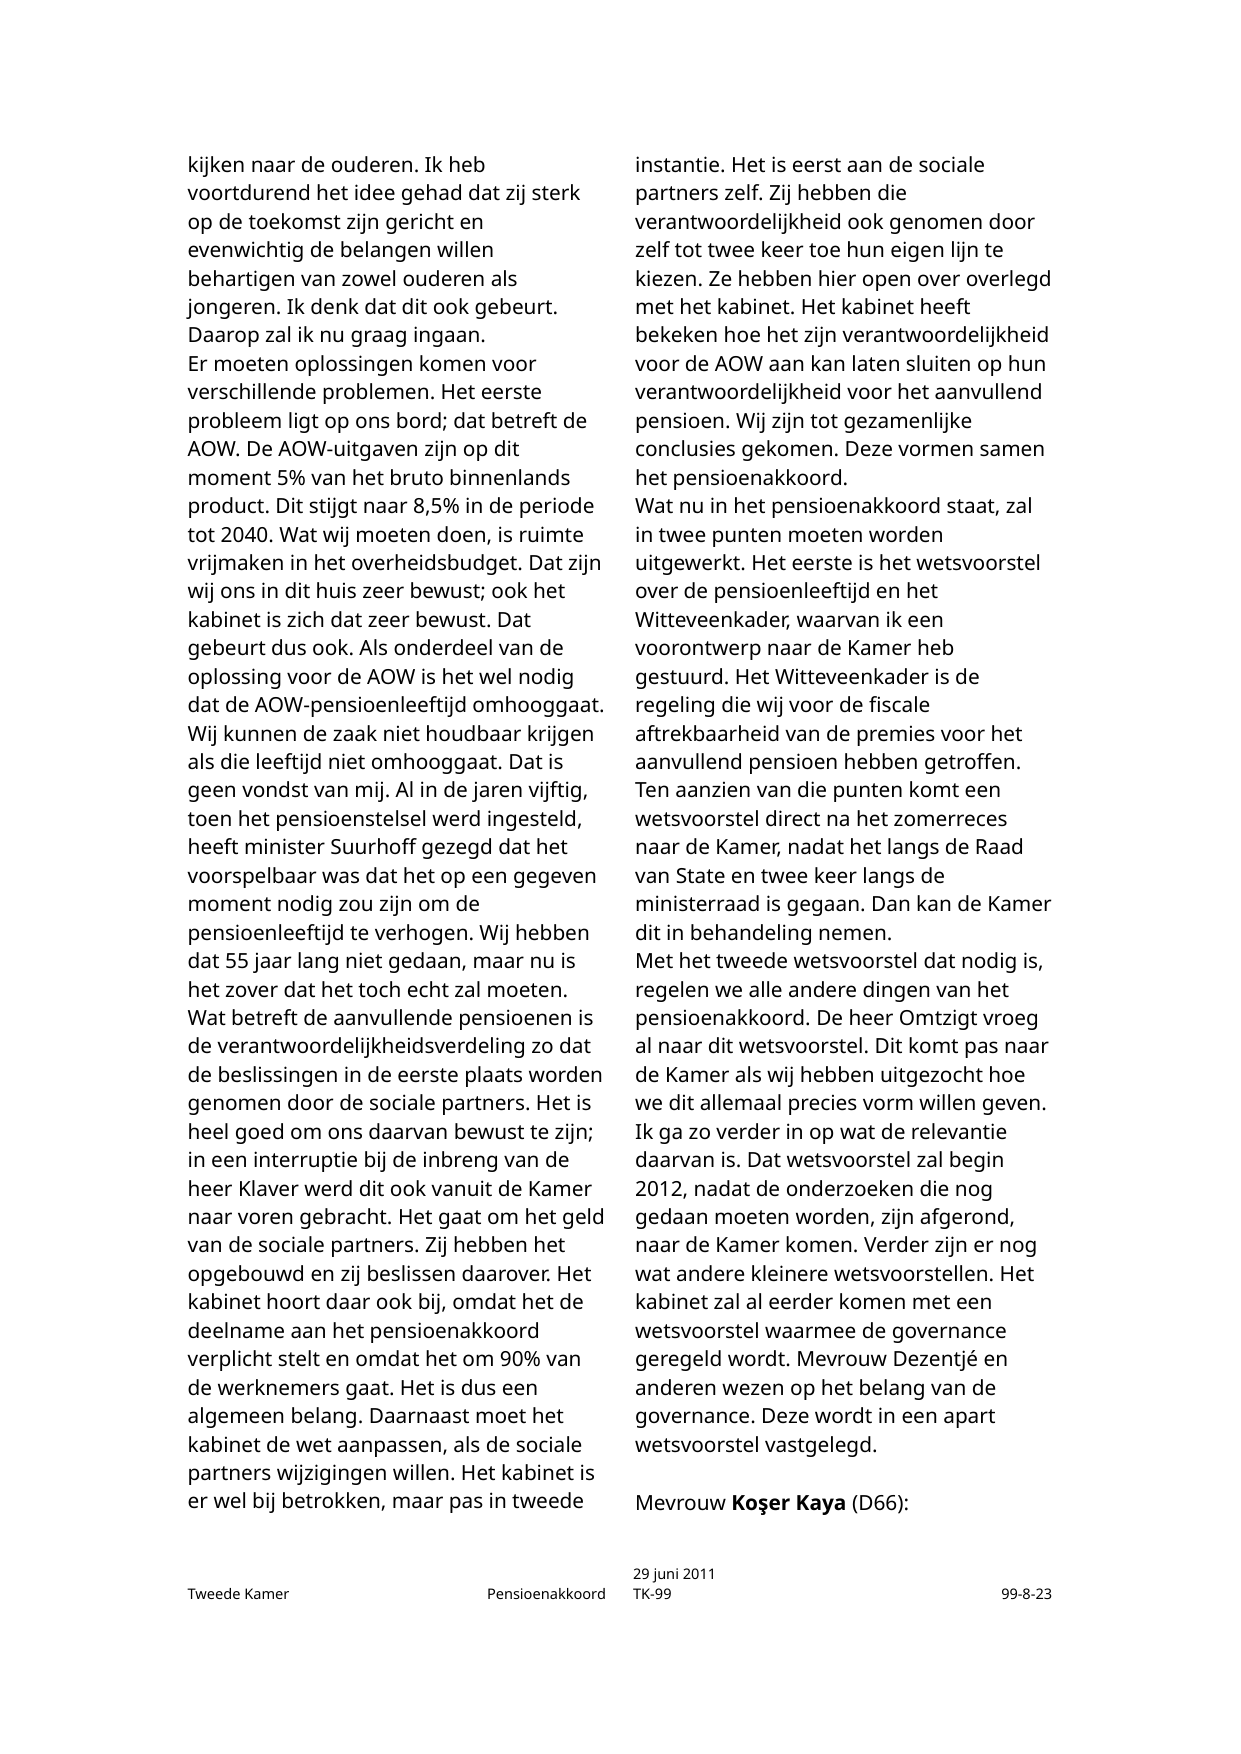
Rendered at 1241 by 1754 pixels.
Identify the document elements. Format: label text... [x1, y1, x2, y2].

text Er moeten oplossingen komen voor verschillende problemen. Het eerste probleem ligt op ons bord; dat betreft de AOW. De AOW-uitgaven zijn op dit moment 5% van het bruto binnenlands product. Dit stijgt naar 8,5% in de periode tot 2040. Wat wij moeten doen, is ruimte vrijmaken in het overheidsbudget. Dat zijn wij ons in dit huis zeer bewust; ook het kabinet is zich dat zeer bewust. Dat gebeurt dus ook. Als onderdeel van de oplossing voor de AOW is het wel nodig dat de AOW-pensioenleeftijd omhooggaat. Wij kunnen de zaak niet houdbaar krijgen als die leeftijd niet omhooggaat. Dat is geen vondst van mij. Al in de jaren vijftig, toen het pensioenstelsel werd ingesteld, heeft minister Suurhoff gezegd dat het voorspelbaar was dat het op een gegeven moment nodig zou zijn om de pensioenleeftijd te verhogen. Wij hebben dat 55 jaar lang niet gedaan, maar nu is het zover dat het toch echt zal moeten. [187, 349, 605, 1003]
text Wat nu in het pensioenakkoord staat, zal in twee punten moeten worden uitgewerkt. Het eerste is het wetsvoorstel over de pensioenleeftijd en het Witteveenkader, waarvan ik een voorontwerp naar de Kamer heb gestuurd. Het Witteveenkader is de regeling die wij voor de fiscale aftrekbaarheid van de premies voor het aanvullend pensioen hebben getroffen. Ten aanzien van die punten komt een wetsvoorstel direct na het zomerreces naar de Kamer, nadat het langs de Raad van State en twee keer langs de ministerraad is gegaan. Dan kan de Kamer dit in behandeling nemen. [635, 491, 1053, 946]
text Met het tweede wetsvoorstel dat nodig is, regelen we alle andere dingen van het pensioenakkoord. De heer Omtzigt vroeg al naar dit wetsvoorstel. Dit komt pas naar de Kamer als wij hebben uitgezocht hoe we dit allemaal precies vorm willen geven. Ik ga zo verder in op wat de relevantie daarvan is. Dat wetsvoorstel zal begin 2012, nadat de onderzoeken die nog gedaan moeten worden, zijn afgerond, naar de Kamer komen. Verder zijn er nog wat andere kleinere wetsvoorstellen. Het kabinet zal al eerder komen met een wetsvoorstel waarmee de governance geregeld wordt. Mevrouw Dezentjé en anderen wezen op het belang van de governance. Deze wordt in een apart wetsvoorstel vastgelegd. [635, 946, 1053, 1458]
text instantie. Het is eerst aan de sociale partners zelf. Zij hebben die verantwoordelijkheid ook genomen door zelf tot twee keer toe hun eigen lijn te kiezen. Ze hebben hier open over overlegd met het kabinet. Het kabinet heeft bekeken hoe het zijn verantwoordelijkheid voor de AOW aan kan laten sluiten op hun verantwoordelijkheid voor het aanvullend pensioen. Wij zijn tot gezamenlijke conclusies gekomen. Deze vormen samen het pensioenakkoord. [635, 150, 1053, 491]
text Wat betreft de aanvullende pensioenen is de verantwoordelijkheidsverdeling zo dat de beslissingen in de eerste plaats worden genomen door de sociale partners. Het is heel goed om ons daarvan bewust te zijn; in een interruptie bij de inbreng van de heer Klaver werd dit ook vanuit de Kamer naar voren gebracht. Het gaat om het geld van de sociale partners. Zij hebben het opgebouwd en zij beslissen daarover. Het kabinet hoort daar ook bij, omdat het de deelname aan het pensioenakkoord verplicht stelt en omdat het om 90% van de werknemers gaat. Het is dus een algemeen belang. Daarnaast moet het kabinet de wet aanpassen, als de sociale partners wijzigingen willen. Het kabinet is er wel bij betrokken, maar pas in tweede [187, 1003, 605, 1515]
text kijken naar de ouderen. Ik heb voortdurend het idee gehad dat zij sterk op de toekomst zijn gericht en evenwichtig de belangen willen behartigen van zowel ouderen als jongeren. Ik denk dat dit ook gebeurt. Daarop zal ik nu graag ingaan. [187, 150, 605, 349]
text Mevrouw Koşer Kaya (D66): [635, 1488, 1053, 1517]
